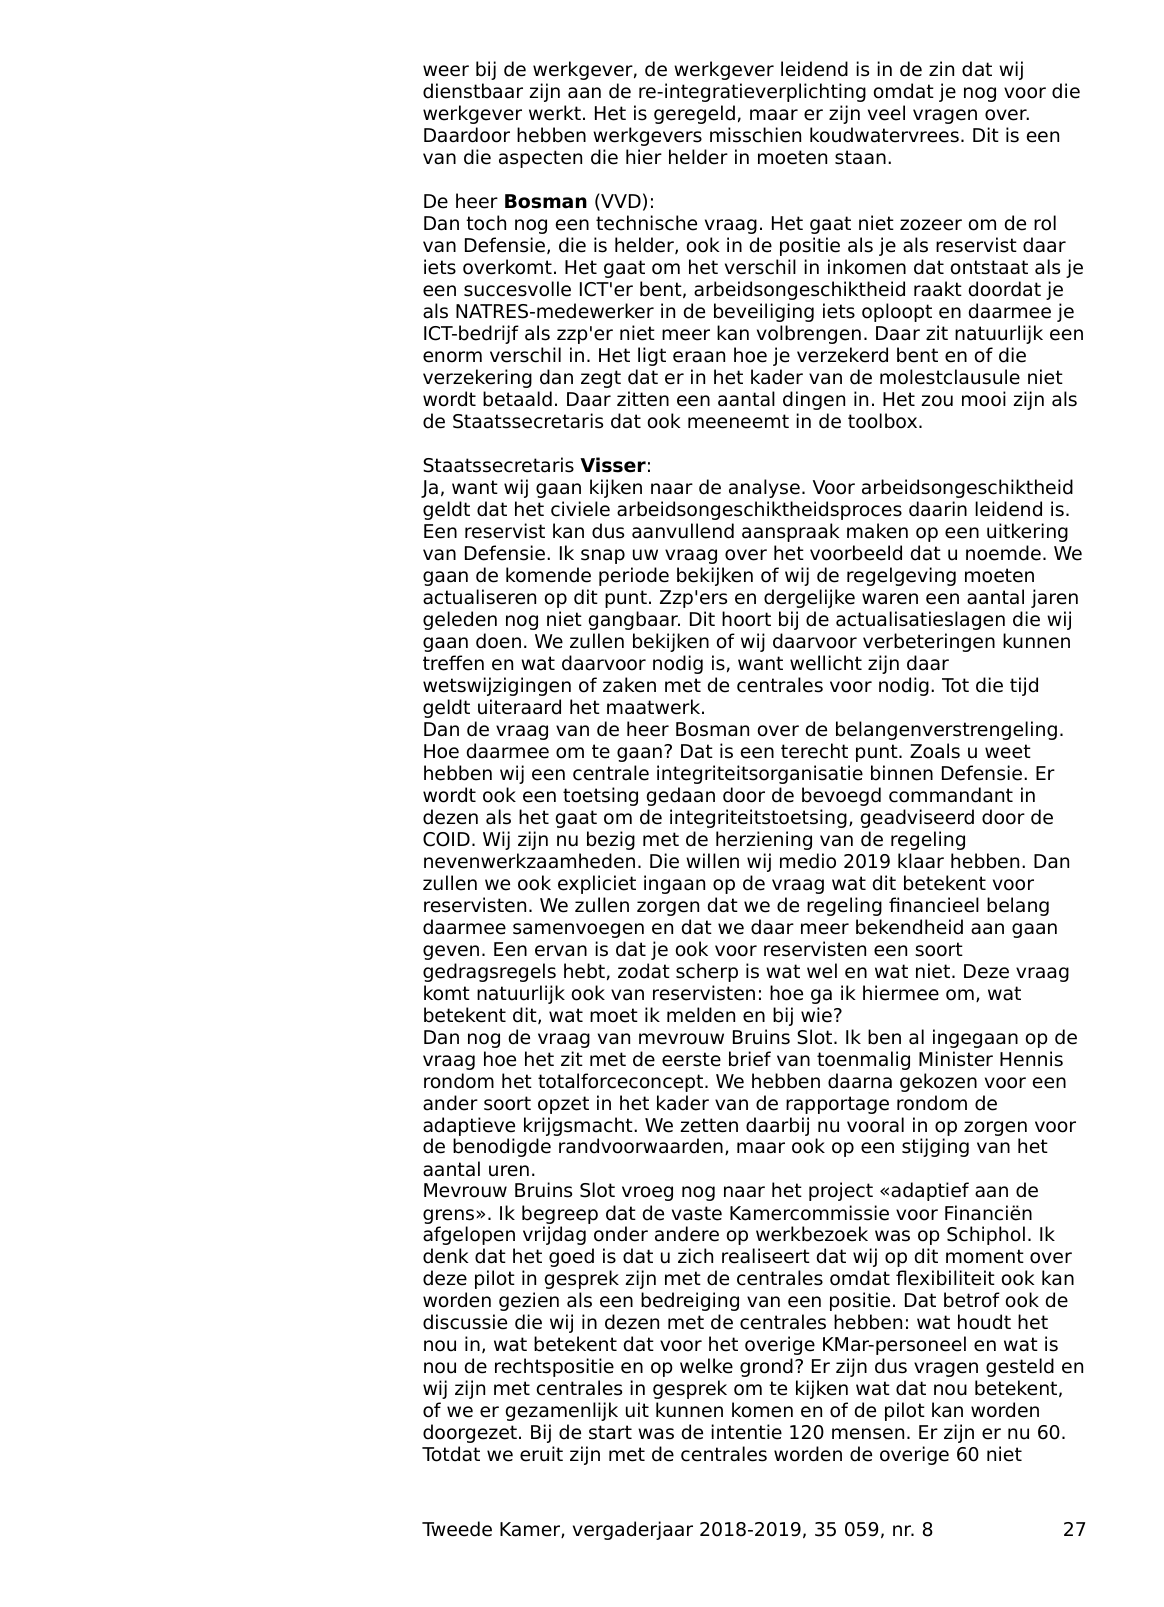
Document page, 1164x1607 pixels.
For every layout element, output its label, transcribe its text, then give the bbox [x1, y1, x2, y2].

text Dan toch nog een technische vraag. Het gaat niet zozeer om de rol van Defensie, die is helder, ook in de positie als je als reservist daar iets overkomt. Het gaat om het verschil in inkomen dat ontstaat als je een succesvolle ICT'er bent, arbeidsongeschiktheid raakt doordat je als NATRES-medewerker in de beveiliging iets oploopt en daarmee je ICT-bedrijf als zzp'er niet meer kan volbrengen. Daar zit natuurlijk een enorm verschil in. Het ligt eraan hoe je verzekerd bent en of die verzekering dan zegt dat er in het kader van de molestclausule niet wordt betaald. Daar zitten een aantal dingen in. Het zou mooi zijn als de Staatssecretaris dat ook meeneemt in de toolbox. [422, 213, 1087, 433]
text De heer Bosman (VVD): [422, 191, 1087, 213]
text Dan de vraag van de heer Bosman over de belangenverstrengeling. Hoe daarmee om te gaan? Dat is een terecht punt. Zoals u weet hebben wij een centrale integriteitsorganisatie binnen Defensie. Er wordt ook een toetsing gedaan door de bevoegd commandant in dezen als het gaat om de integriteitstoetsing, geadviseerd door de COID. Wij zijn nu bezig met de herziening van de regeling nevenwerkzaamheden. Die willen wij medio 2019 klaar hebben. Dan zullen we ook expliciet ingaan op de vraag wat dit betekent voor reservisten. We zullen zorgen dat we de regeling financieel belang daarmee samenvoegen en dat we daar meer bekendheid aan gaan geven. Een ervan is dat je ook voor reservisten een soort gedragsregels hebt, zodat scherp is wat wel en wat niet. Deze vraag komt natuurlijk ook van reservisten: hoe ga ik hiermee om, wat betekent dit, wat moet ik melden en bij wie? [422, 719, 1087, 1027]
text Staatssecretaris Visser: [422, 455, 1087, 477]
text Ja, want wij gaan kijken naar de analyse. Voor arbeidsongeschiktheid geldt dat het civiele arbeidsongeschiktheidsproces daarin leidend is. Een reservist kan dus aanvullend aanspraak maken op een uitkering van Defensie. Ik snap uw vraag over het voorbeeld dat u noemde. We gaan de komende periode bekijken of wij de regelgeving moeten actualiseren op dit punt. Zzp'ers en dergelijke waren een aantal jaren geleden nog niet gangbaar. Dit hoort bij de actualisatieslagen die wij gaan doen. We zullen bekijken of wij daarvoor verbeteringen kunnen treffen en wat daarvoor nodig is, want wellicht zijn daar wetswijzigingen of zaken met de centrales voor nodig. Tot die tijd geldt uiteraard het maatwerk. [422, 477, 1087, 719]
text Dan nog de vraag van mevrouw Bruins Slot. Ik ben al ingegaan op de vraag hoe het zit met de eerste brief van toenmalig Minister Hennis rondom het totalforceconcept. We hebben daarna gekozen voor een ander soort opzet in het kader van de rapportage rondom de adaptieve krijgsmacht. We zetten daarbij nu vooral in op zorgen voor de benodigde randvoorwaarden, maar ook op een stijging van het aantal uren. [422, 1027, 1087, 1180]
text Mevrouw Bruins Slot vroeg nog naar het project «adaptief aan de grens». Ik begreep dat de vaste Kamercommissie voor Financiën afgelopen vrijdag onder andere op werkbezoek was op Schiphol. Ik denk dat het goed is dat u zich realiseert dat wij op dit moment over deze pilot in gesprek zijn met de centrales omdat flexibiliteit ook kan worden gezien als een bedreiging van een positie. Dat betrof ook de discussie die wij in dezen met de centrales hebben: wat houdt het nou in, wat betekent dat voor het overige KMar-personeel en wat is nou de rechtspositie en op welke grond? Er zijn dus vragen gesteld en wij zijn met centrales in gesprek om te kijken wat dat nou betekent, of we er gezamenlijk uit kunnen komen en of de pilot kan worden doorgezet. Bij de start was de intentie 120 mensen. Er zijn er nu 60. Totdat we eruit zijn met de centrales worden de overige 60 niet [422, 1180, 1087, 1466]
text weer bij de werkgever, de werkgever leidend is in de zin dat wij dienstbaar zijn aan de re-integratieverplichting omdat je nog voor die werkgever werkt. Het is geregeld, maar er zijn veel vragen over. Daardoor hebben werkgevers misschien koudwatervrees. Dit is een van die aspecten die hier helder in moeten staan. [422, 59, 1087, 169]
